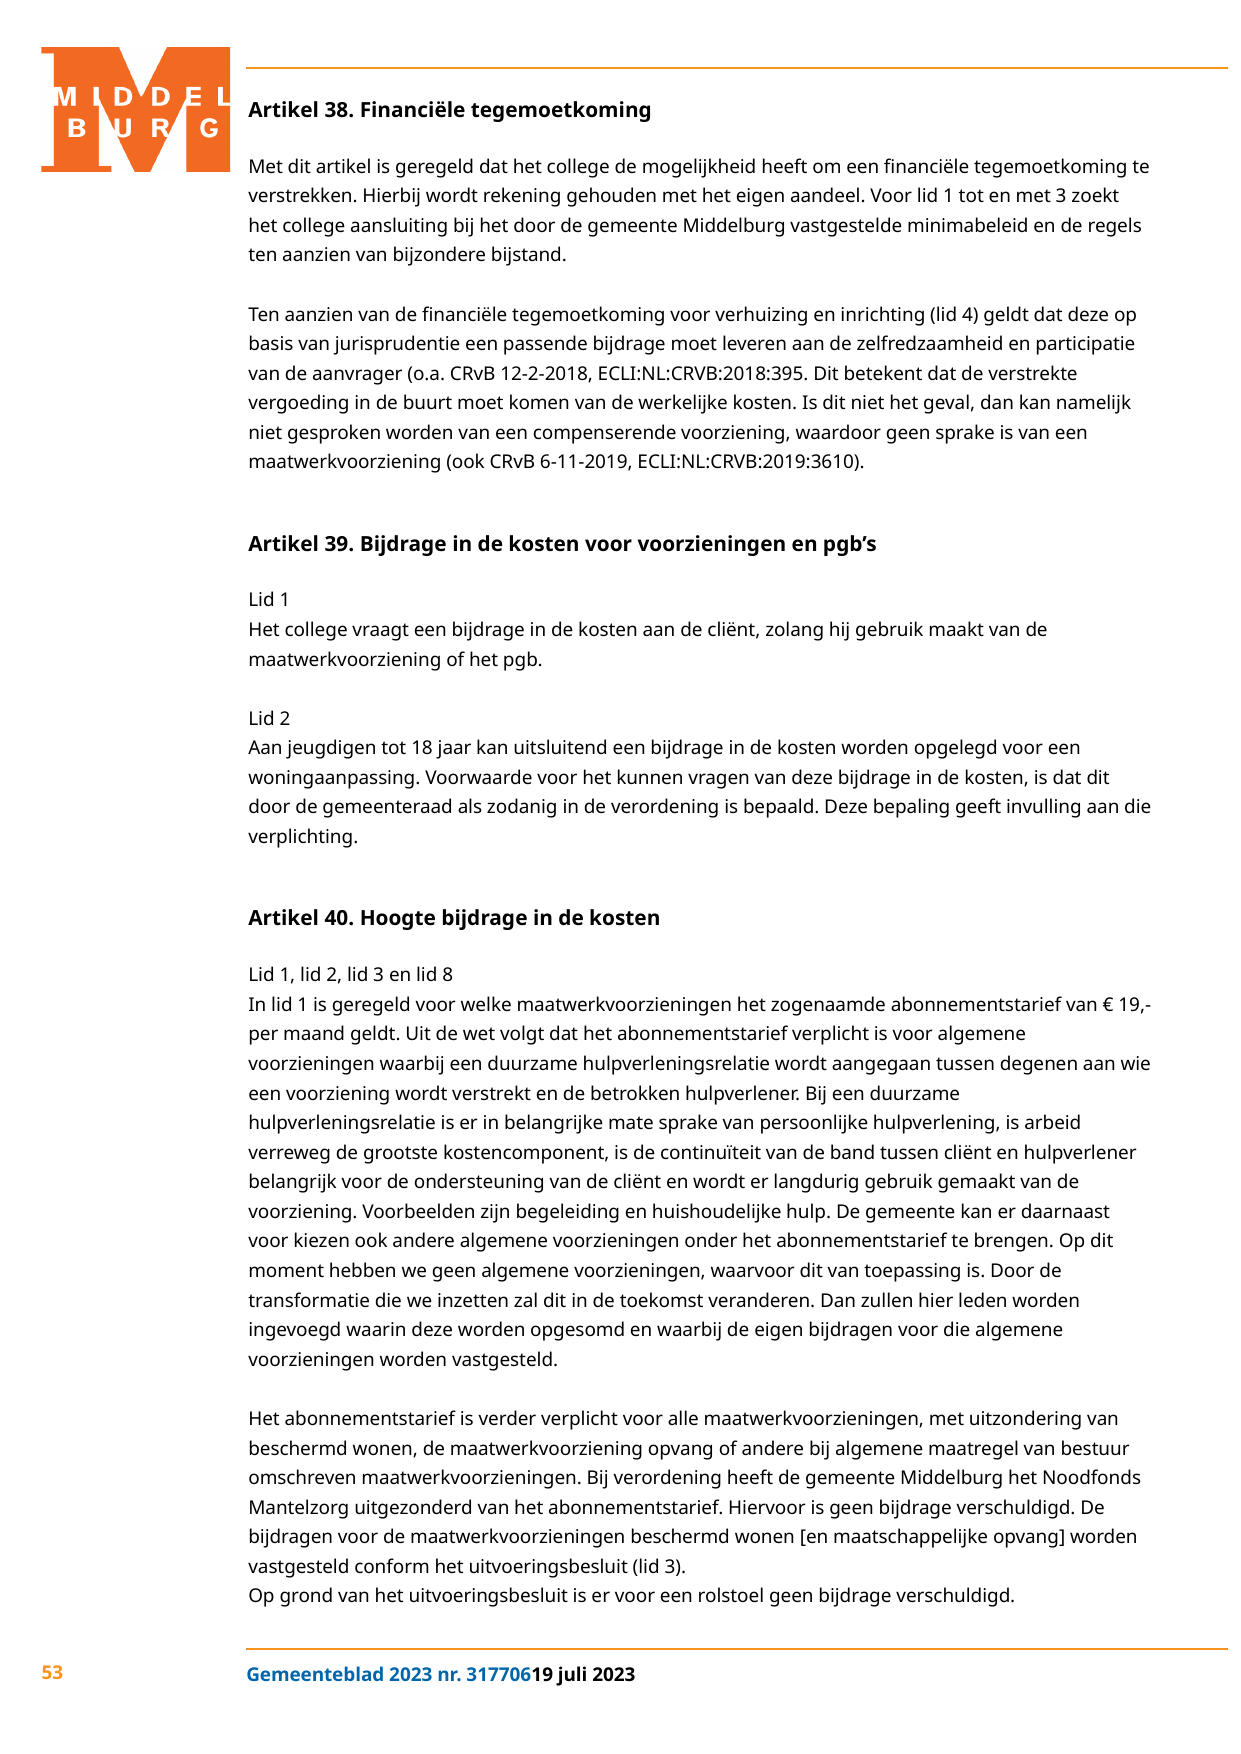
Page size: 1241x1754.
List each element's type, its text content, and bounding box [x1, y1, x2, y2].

text Artikel 40. Hoogte bijdrage in de kosten [248, 903, 1152, 932]
text Met dit artikel is geregeld dat het college de mogelijkheid heeft om een financiële tegemoetkoming te verstrekken. Hierbij wordt rekening gehouden met het eigen aandeel. Voor lid 1 tot en met 3 zoekt het college aansluiting bij het door de gemeente Middelburg vastgestelde minimabeleid en de regels ten aanzien van bijzondere bijstand. [248, 153, 1152, 267]
text In lid 1 is geregeld voor welke maatwerkvoorzieningen het zogenaamde abonnementstarief van € 19,- per maand geldt. Uit de wet volgt dat het abonnementstarief verplicht is voor algemene voorzieningen waarbij een duurzame hulpverleningsrelatie wordt aangegaan tussen degenen aan wie een voorziening wordt verstrekt en de betrokken hulpverlener. Bij een duurzame hulpverleningsrelatie is er in belangrijke mate sprake van persoonlijke hulpverlening, is arbeid verreweg de grootste kostencomponent, is de continuïteit van de band tussen cliënt en hulpverlener belangrijk voor de ondersteuning van de cliënt en wordt er langdurig gebruik gemaakt van de voorziening. Voorbeelden zijn begeleiding en huishoudelijke hulp. De gemeente kan er daarnaast voor kiezen ook andere algemene voorzieningen onder het abonnementstarief te brengen. Op dit moment hebben we geen algemene voorzieningen, waarvoor dit van toepassing is. Door de transformatie die we inzetten zal dit in de toekomst veranderen. Dan zullen hier leden worden ingevoegd waarin deze worden opgesomd en waarbij de eigen bijdragen voor die algemene voorzieningen worden vastgesteld. [248, 991, 1152, 1372]
text Aan jeugdigen tot 18 jaar kan uitsluitend een bijdrage in de kosten worden opgelegd voor een woningaanpassing. Voorwaarde voor het kunnen vragen van deze bijdrage in de kosten, is dat dit door de gemeenteraad als zodanig in de verordening is bepaald. Deze bepaling geeft invulling aan die verplichting. [248, 734, 1152, 849]
text Artikel 38. Financiële tegemoetkoming [248, 95, 1152, 123]
text Op grond van het uitvoeringsbesluit is er voor een rolstoel geen bijdrage verschuldigd. [248, 1583, 1152, 1608]
picture [41, 47, 231, 172]
text Lid 1 [248, 587, 1152, 612]
text Het college vraagt een bijdrage in de kosten aan de cliënt, zolang hij gebruik maakt van de maatwerkvoorziening of het pgb. [248, 616, 1152, 672]
text Lid 2 [248, 705, 1152, 731]
text Ten aanzien van de financiële tegemoetkoming voor verhuizing en inrichting (lid 4) geldt dat deze op basis van jurisprudentie een passende bijdrage moet leveren aan de zelfredzaamheid en participatie van de aanvrager (o.a. CRvB 12-2-2018, ECLI:NL:CRVB:2018:395. Dit betekent dat de verstrekte vergoeding in de buurt moet komen van de werkelijke kosten. Is dit niet het geval, dan kan namelijk niet gesproken worden van een compenserende voorziening, waardoor geen sprake is van een maatwerkvoorziening (ook CRvB 6-11-2019, ECLI:NL:CRVB:2019:3610). [248, 301, 1152, 474]
text Het abonnementstarief is verder verplicht voor alle maatwerkvoorzieningen, met uitzondering van beschermd wonen, de maatwerkvoorziening opvang of andere bij algemene maatregel van bestuur omschreven maatwerkvoorzieningen. Bij verordening heeft de gemeente Middelburg het Noodfonds Mantelzorg uitgezonderd van het abonnementstarief. Hiervoor is geen bijdrage verschuldigd. De bijdragen voor de maatwerkvoorzieningen beschermd wonen [en maatschappelijke opvang] worden vastgesteld conform het uitvoeringsbesluit (lid 3). [248, 1405, 1152, 1579]
text Lid 1, lid 2, lid 3 en lid 8 [248, 961, 1152, 987]
text Artikel 39. Bijdrage in de kosten voor voorzieningen en pgb’s [248, 529, 1152, 557]
